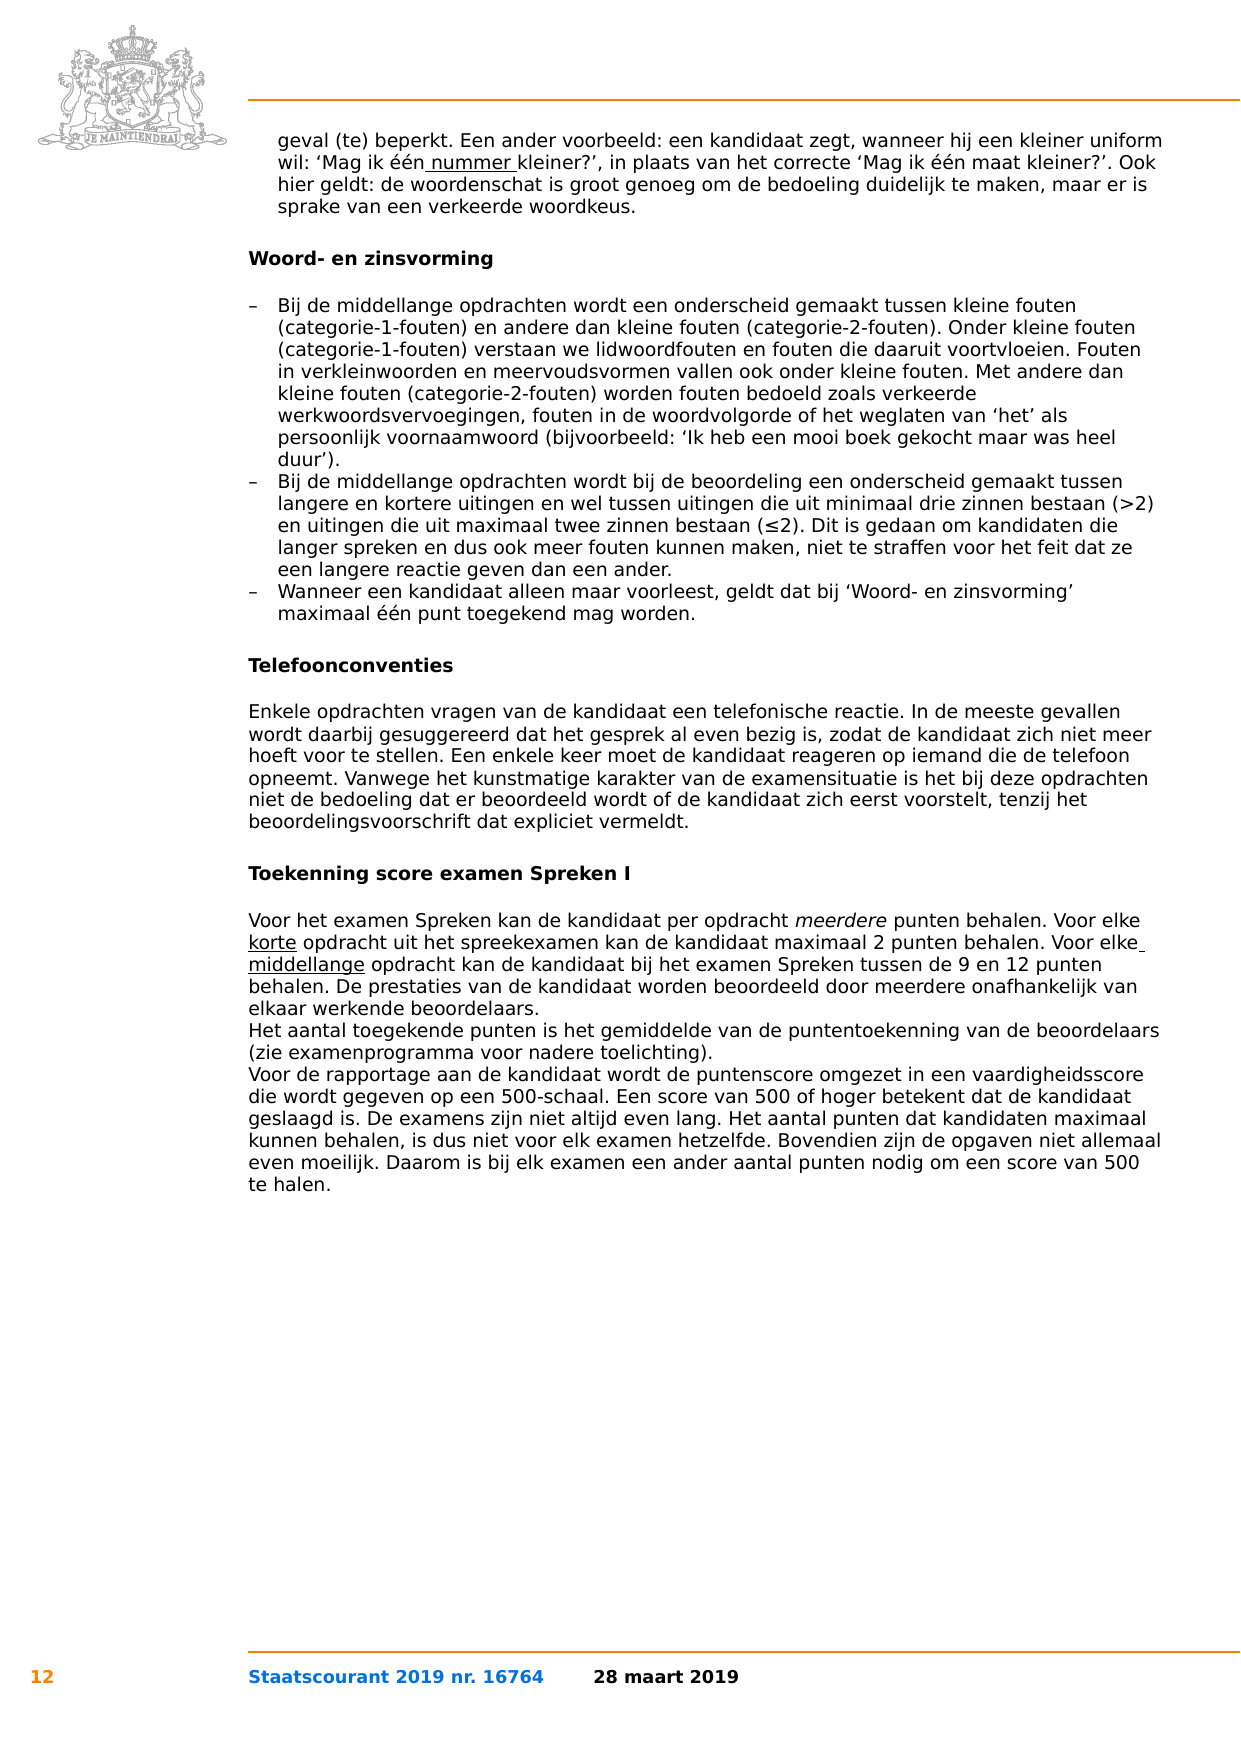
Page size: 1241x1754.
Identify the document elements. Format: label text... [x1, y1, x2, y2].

text – Bij de middellange opdrachten wordt bij de beoordeling een onderscheid gemaakt tussen langere en kortere uitingen en wel tussen uitingen die uit minimaal drie zinnen bestaan (>2) en uitingen die uit maximaal twee zinnen bestaan (≤2). Dit is gedaan om kandidaten die langer spreken en dus ook meer fouten kunnen maken, niet te straffen voor het feit dat ze een langere reactie geven dan een ander. [248, 471, 1163, 581]
subtitle Toekenning score examen Spreken I [248, 863, 1163, 885]
picture [38, 25, 227, 150]
text geval (te) beperkt. Een ander voorbeeld: een kandidaat zegt, wanneer hij een kleiner uniform wil: ‘Mag ik één nummer kleiner?’, in plaats van het correcte ‘Mag ik één maat kleiner?’. Ook hier geldt: de woordenschat is groot genoeg om de bedoeling duidelijk te maken, maar er is sprake van een verkeerde woordkeus. [248, 130, 1163, 218]
subtitle Woord- en zinsvorming [248, 248, 1163, 270]
text Voor het examen Spreken kan de kandidaat per opdracht meerdere punten behalen. Voor elke korte opdracht uit het spreekexamen kan de kandidaat maximaal 2 punten behalen. Voor elke middellange opdracht kan de kandidaat bij het examen Spreken tussen de 9 en 12 punten behalen. De prestaties van de kandidaat worden beoordeeld door meerdere onafhankelijk van elkaar werkende beoordelaars. [248, 910, 1163, 1020]
text – Bij de middellange opdrachten wordt een onderscheid gemaakt tussen kleine fouten (categorie-1-fouten) en andere dan kleine fouten (categorie-2-fouten). Onder kleine fouten (categorie-1-fouten) verstaan we lidwoordfouten en fouten die daaruit voortvloeien. Fouten in verkleinwoorden en meervoudsvormen vallen ook onder kleine fouten. Met andere dan kleine fouten (categorie-2-fouten) worden fouten bedoeld zoals verkeerde werkwoordsvervoegingen, fouten in de woordvolgorde of het weglaten van ‘het’ als persoonlijk voornaamwoord (bijvoorbeeld: ‘Ik heb een mooi boek gekocht maar was heel duur’). [248, 295, 1163, 471]
text – Wanneer een kandidaat alleen maar voorleest, geldt dat bij ‘Woord- en zinsvorming’ maximaal één punt toegekend mag worden. [248, 581, 1163, 624]
text Enkele opdrachten vragen van de kandidaat een telefonische reactie. In de meeste gevallen wordt daarbij gesuggereerd dat het gesprek al even bezig is, zodat de kandidaat zich niet meer hoeft voor te stellen. Een enkele keer moet de kandidaat reageren op iemand die de telefoon opneemt. Vanwege het kunstmatige karakter van de examensituatie is het bij deze opdrachten niet de bedoeling dat er beoordeeld wordt of de kandidaat zich eerst voorstelt, tenzij het beoordelingsvoorschrift dat expliciet vermeldt. [248, 701, 1163, 833]
text Het aantal toegekende punten is het gemiddelde van de puntentoekenning van de beoordelaars (zie examenprogramma voor nadere toelichting). [248, 1020, 1163, 1064]
text Voor de rapportage aan de kandidaat wordt de puntenscore omgezet in een vaardigheidsscore die wordt gegeven op een 500-schaal. Een score van 500 of hoger betekent dat de kandidaat geslaagd is. De examens zijn niet altijd even lang. Het aantal punten dat kandidaten maximaal kunnen behalen, is dus niet voor elk examen hetzelfde. Bovendien zijn de opgaven niet allemaal even moeilijk. Daarom is bij elk examen een ander aantal punten nodig om een score van 500 te halen. [248, 1064, 1163, 1196]
subtitle Telefoonconventies [248, 654, 1163, 676]
